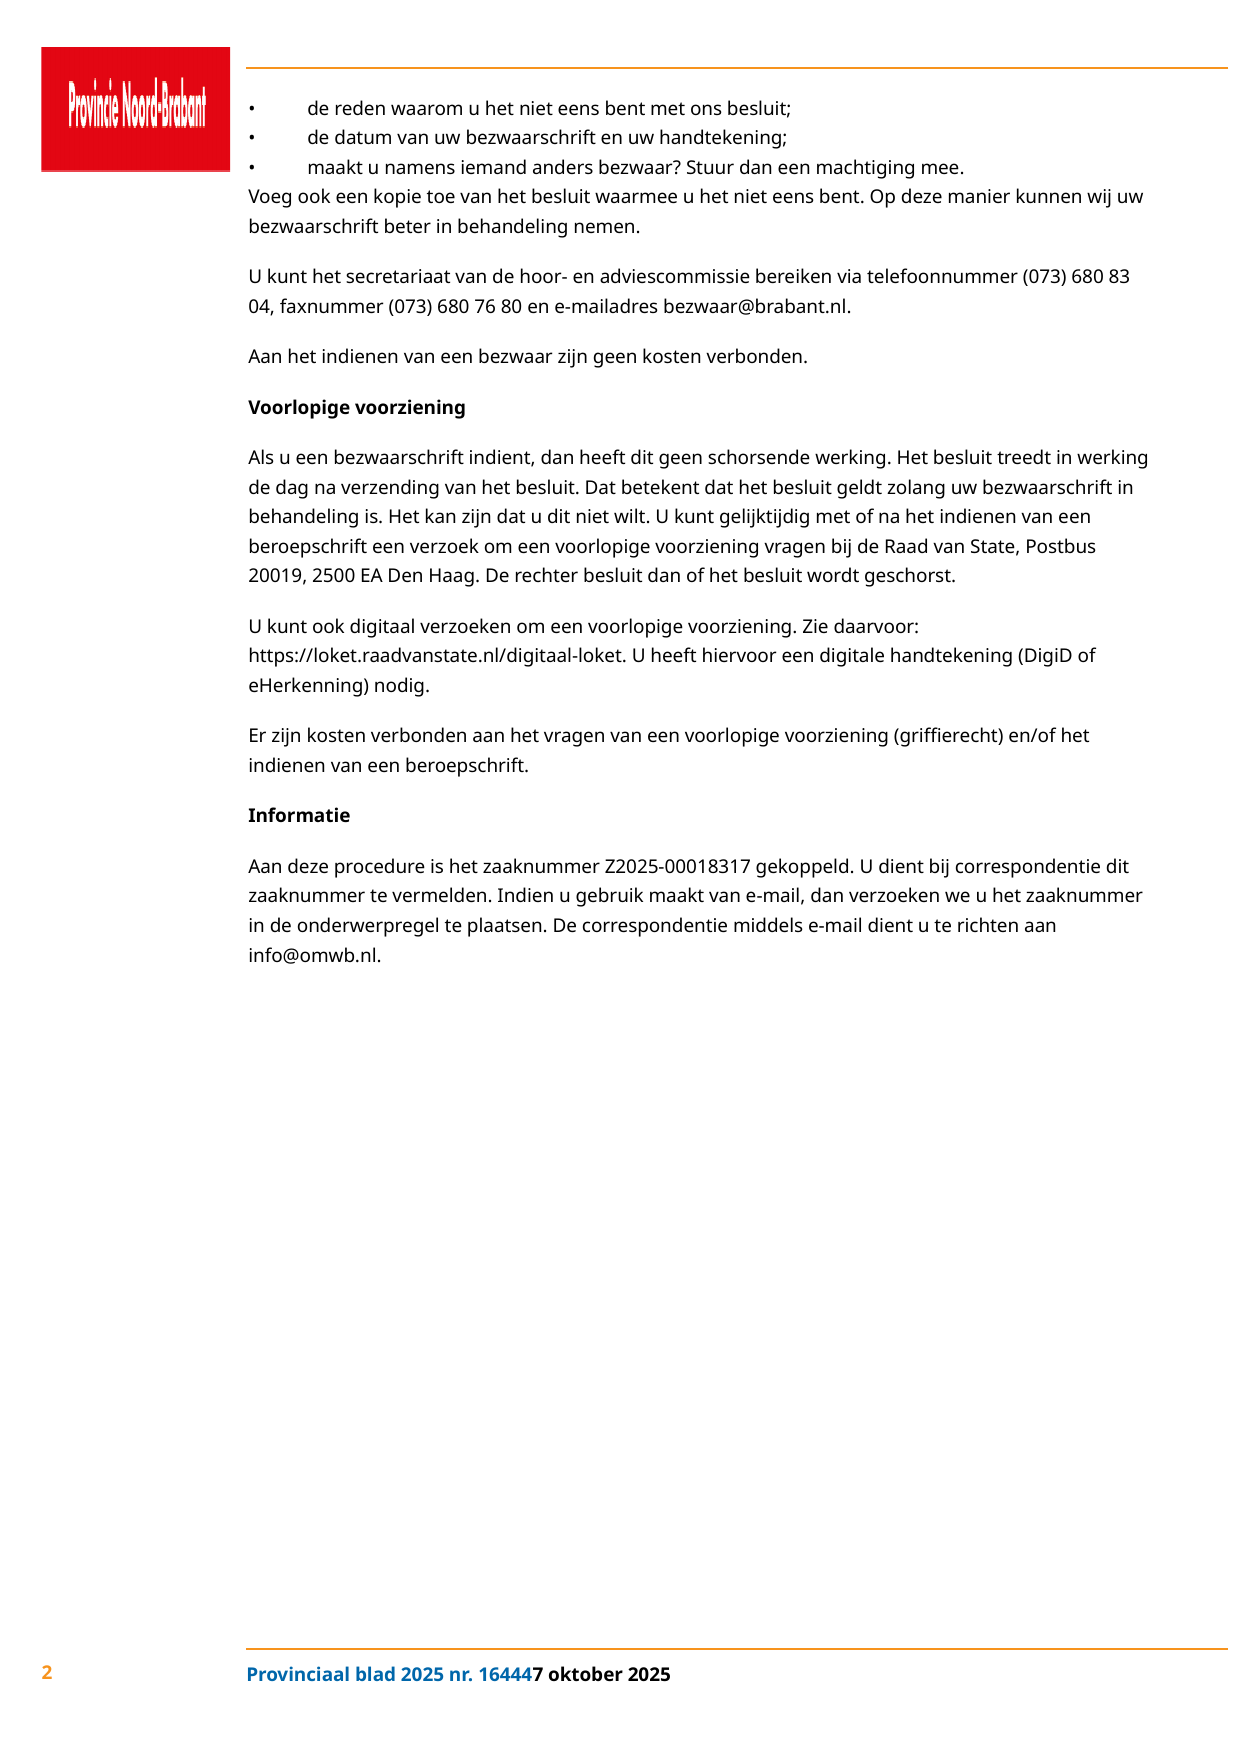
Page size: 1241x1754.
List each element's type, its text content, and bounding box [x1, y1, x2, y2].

text Voeg ook een kopie toe van het besluit waarmee u het niet eens bent. Op deze manier kunnen wij uw bezwaarschrift beter in behandeling nemen. [248, 183, 1152, 239]
text Aan het indienen van een bezwaar zijn geen kosten verbonden. [248, 343, 1152, 369]
list de datum van uw bezwaarschrift en uw handtekening; [248, 124, 1152, 150]
list de reden waarom u het niet eens bent met ons besluit; [248, 95, 1152, 121]
text Voorlopige voorziening [248, 394, 1152, 420]
text Informatie [248, 803, 1152, 828]
picture [41, 47, 231, 172]
text Aan deze procedure is het zaaknummer Z2025-00018317 gekoppeld. U dient bij correspondentie dit zaaknummer te vermelden. Indien u gebruik maakt van e-mail, dan verzoeken we u het zaaknummer in de onderwerpregel te plaatsen. De correspondentie middels e-mail dient u te richten aan info@omwb.nl. [248, 853, 1152, 968]
text Er zijn kosten verbonden aan het vragen van een voorlopige voorziening (griffierecht) en/of het indienen van een beroepschrift. [248, 723, 1152, 778]
list maakt u namens iemand anders bezwaar? Stuur dan een machtiging mee. [248, 154, 1152, 180]
text U kunt het secretariaat van de hoor- en adviescommissie bereiken via telefoonnummer (073) 680 83 04, faxnummer (073) 680 76 80 en e-mailadres bezwaar@brabant.nl. [248, 263, 1152, 319]
text Als u een bezwaarschrift indient, dan heeft dit geen schorsende werking. Het besluit treedt in werking de dag na verzending van het besluit. Dat betekent dat het besluit geldt zolang uw bezwaarschrift in behandeling is. Het kan zijn dat u dit niet wilt. U kunt gelijktijdig met of na het indienen van een beroepschrift een verzoek om een voorlopige voorziening vragen bij de Raad van State, Postbus 20019, 2500 EA Den Haag. De rechter besluit dan of het besluit wordt geschorst. [248, 444, 1152, 588]
text U kunt ook digitaal verzoeken om een voorlopige voorziening. Zie daarvoor: https://loket.raadvanstate.nl/digitaal-loket. U heeft hiervoor een digitale handtekening (DigiD of eHerkenning) nodig. [248, 613, 1152, 698]
